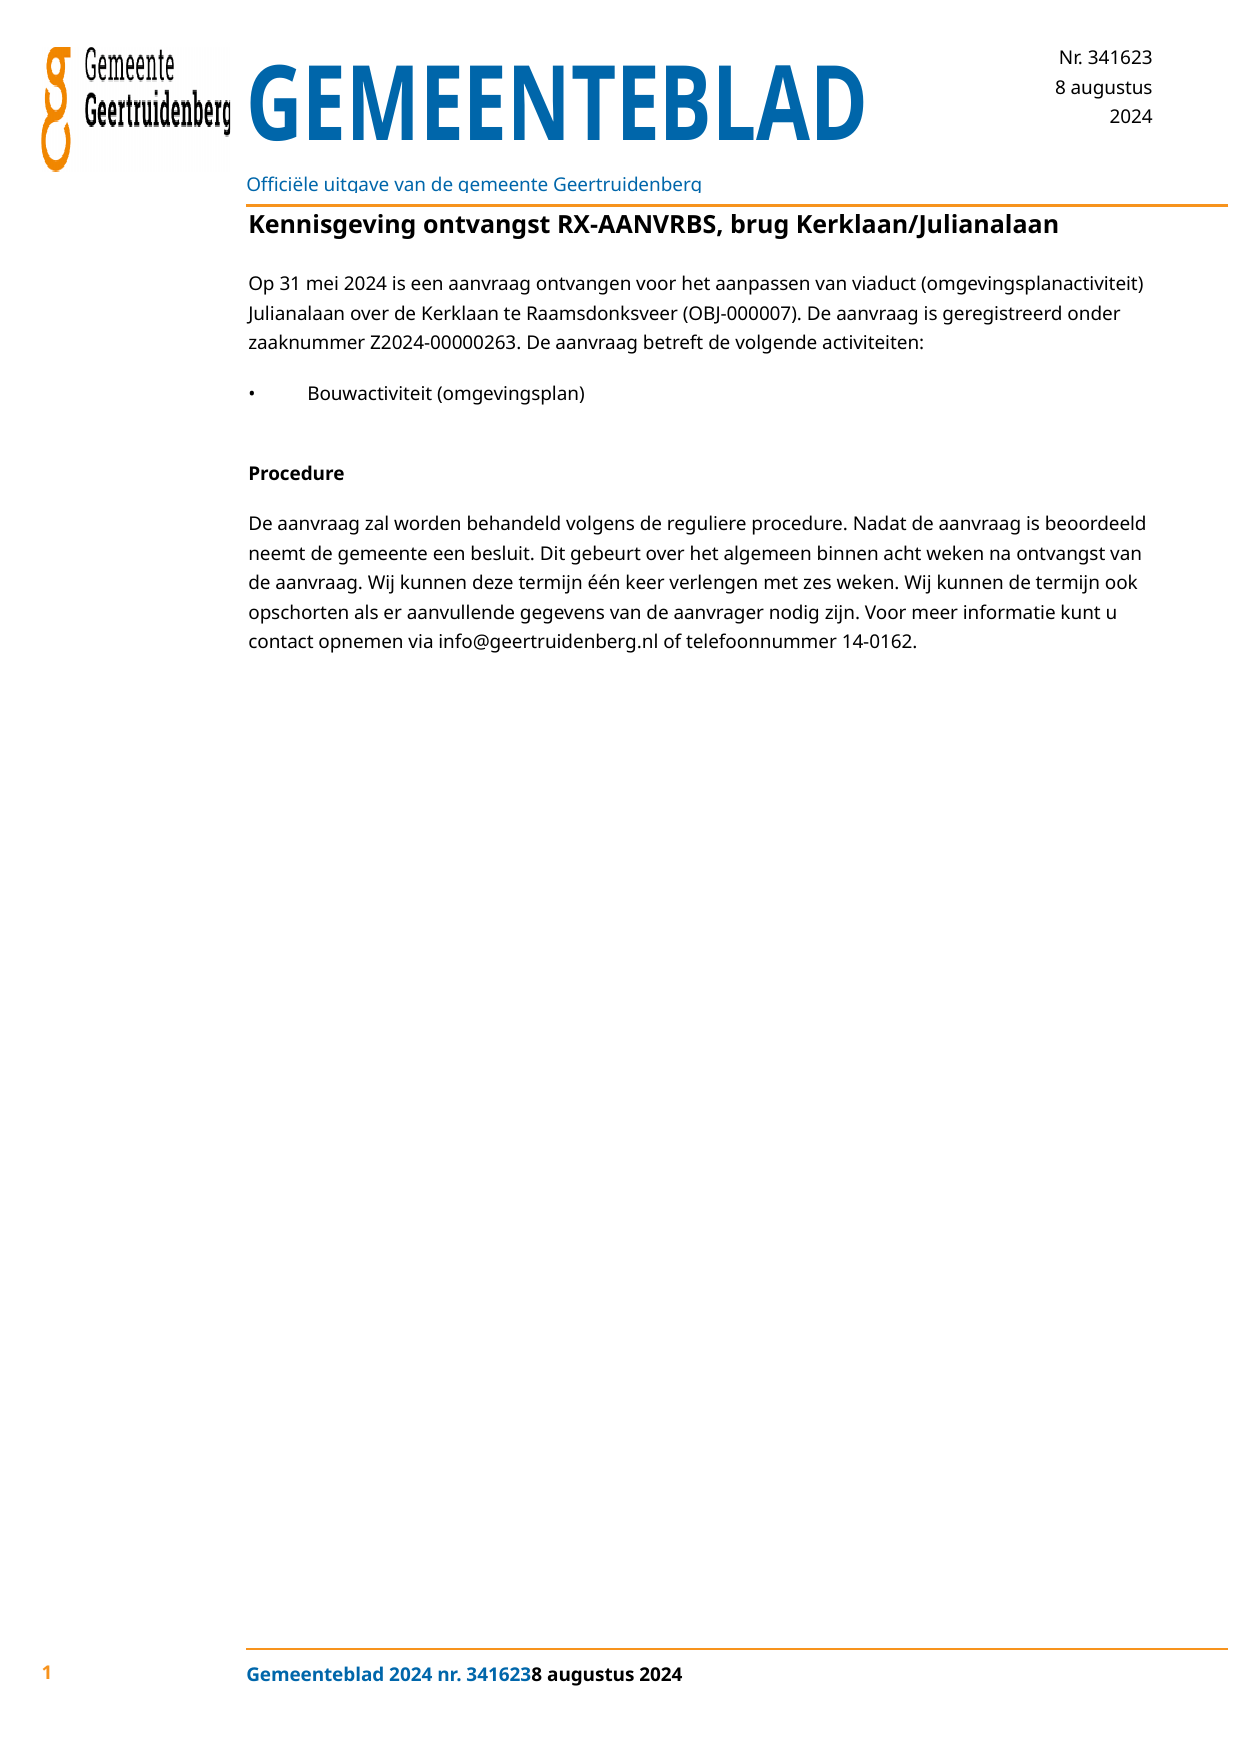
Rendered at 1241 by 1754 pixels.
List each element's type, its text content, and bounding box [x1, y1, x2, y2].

picture [41, 47, 231, 172]
list Bouwactiviteit (omgevingsplan) [248, 380, 1152, 406]
text Op 31 mei 2024 is een aanvraag ontvangen voor het aanpassen van viaduct (omgevingsplanactiviteit) Julianalaan over de Kerklaan te Raamsdonksveer (OBJ-000007). De aanvraag is geregistreerd onder zaaknummer Z2024-00000263. De aanvraag betreft de volgende activiteiten: [248, 270, 1152, 355]
text De aanvraag zal worden behandeld volgens de reguliere procedure. Nadat de aanvraag is beoordeeld neemt de gemeente een besluit. Dit gebeurt over het algemeen binnen acht weken na ontvangst van de aanvraag. Wij kunnen deze termijn één keer verlengen met zes weken. Wij kunnen de termijn ook opschorten als er aanvullende gegevens van de aanvrager nodig zijn. Voor meer informatie kunt u contact opnemen via info@geertruidenberg.nl of telefoonnummer 14-0162. [248, 510, 1152, 654]
text Procedure [248, 460, 1152, 486]
text Kennisgeving ontvangst RX-AANVRBS, brug Kerklaan/Julianalaan [248, 207, 1152, 241]
